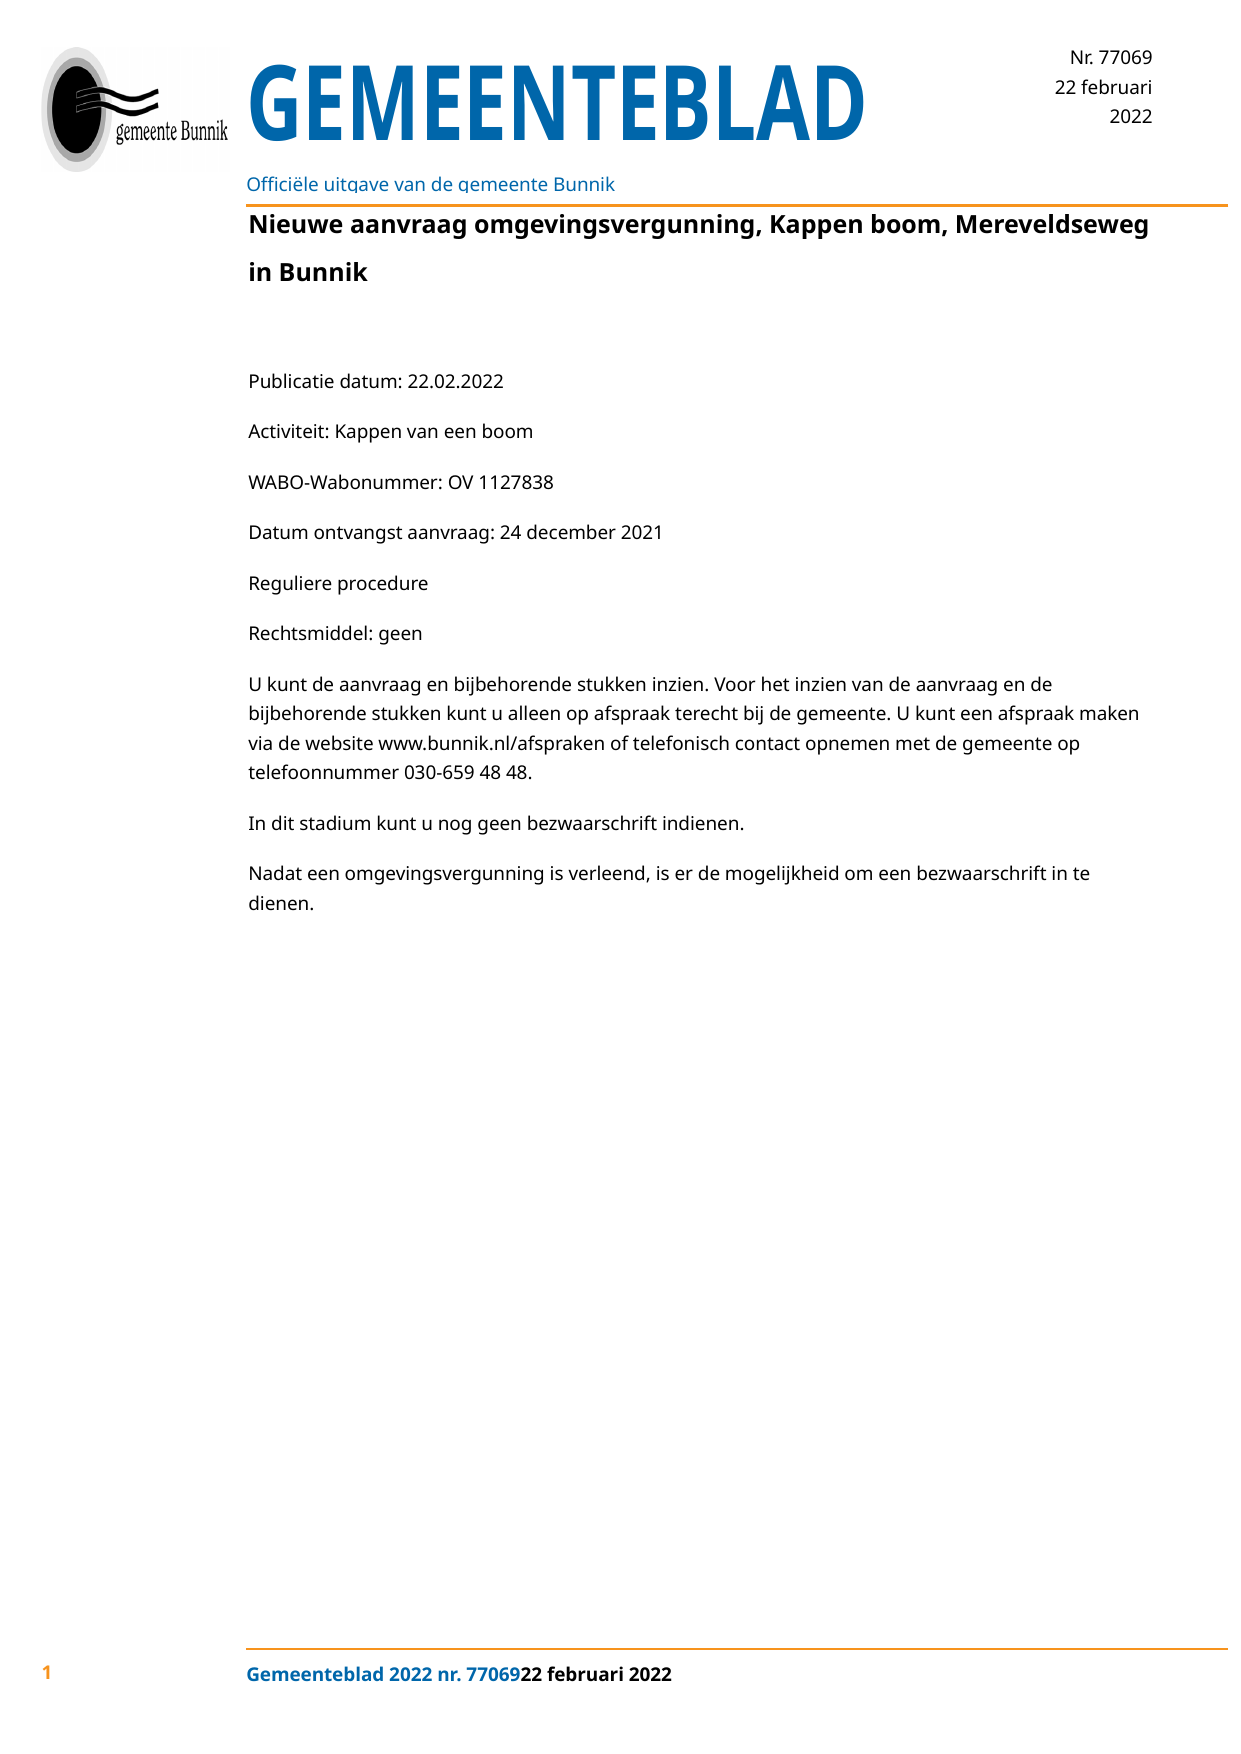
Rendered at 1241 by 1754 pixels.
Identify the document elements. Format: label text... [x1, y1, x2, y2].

text Activiteit: Kappen van een boom [248, 419, 1152, 444]
text Reguliere procedure [248, 570, 1152, 596]
text In dit stadium kunt u nog geen bezwaarschrift indienen. [248, 810, 1152, 836]
text WABO-Wabonummer: OV 1127838 [248, 469, 1152, 495]
text Datum ontvangst aanvraag: 24 december 2021 [248, 519, 1152, 545]
text Nieuwe aanvraag omgevingsvergunning, Kappen boom, Mereveldseweg in Bunnik [248, 207, 1152, 288]
text U kunt de aanvraag en bijbehorende stukken inzien. Voor het inzien van de aanvraag en de bijbehorende stukken kunt u alleen op afspraak terecht bij de gemeente. U kunt een afspraak maken via de website www.bunnik.nl/afspraken of telefonisch contact opnemen met de gemeente op telefoonnummer 030-659 48 48. [248, 671, 1152, 785]
picture [41, 47, 231, 172]
text Publicatie datum: 22.02.2022 [248, 368, 1152, 394]
text Nadat een omgevingsvergunning is verleend, is er de mogelijkheid om een bezwaarschrift in te dienen. [248, 860, 1152, 916]
text Rechtsmiddel: geen [248, 620, 1152, 646]
